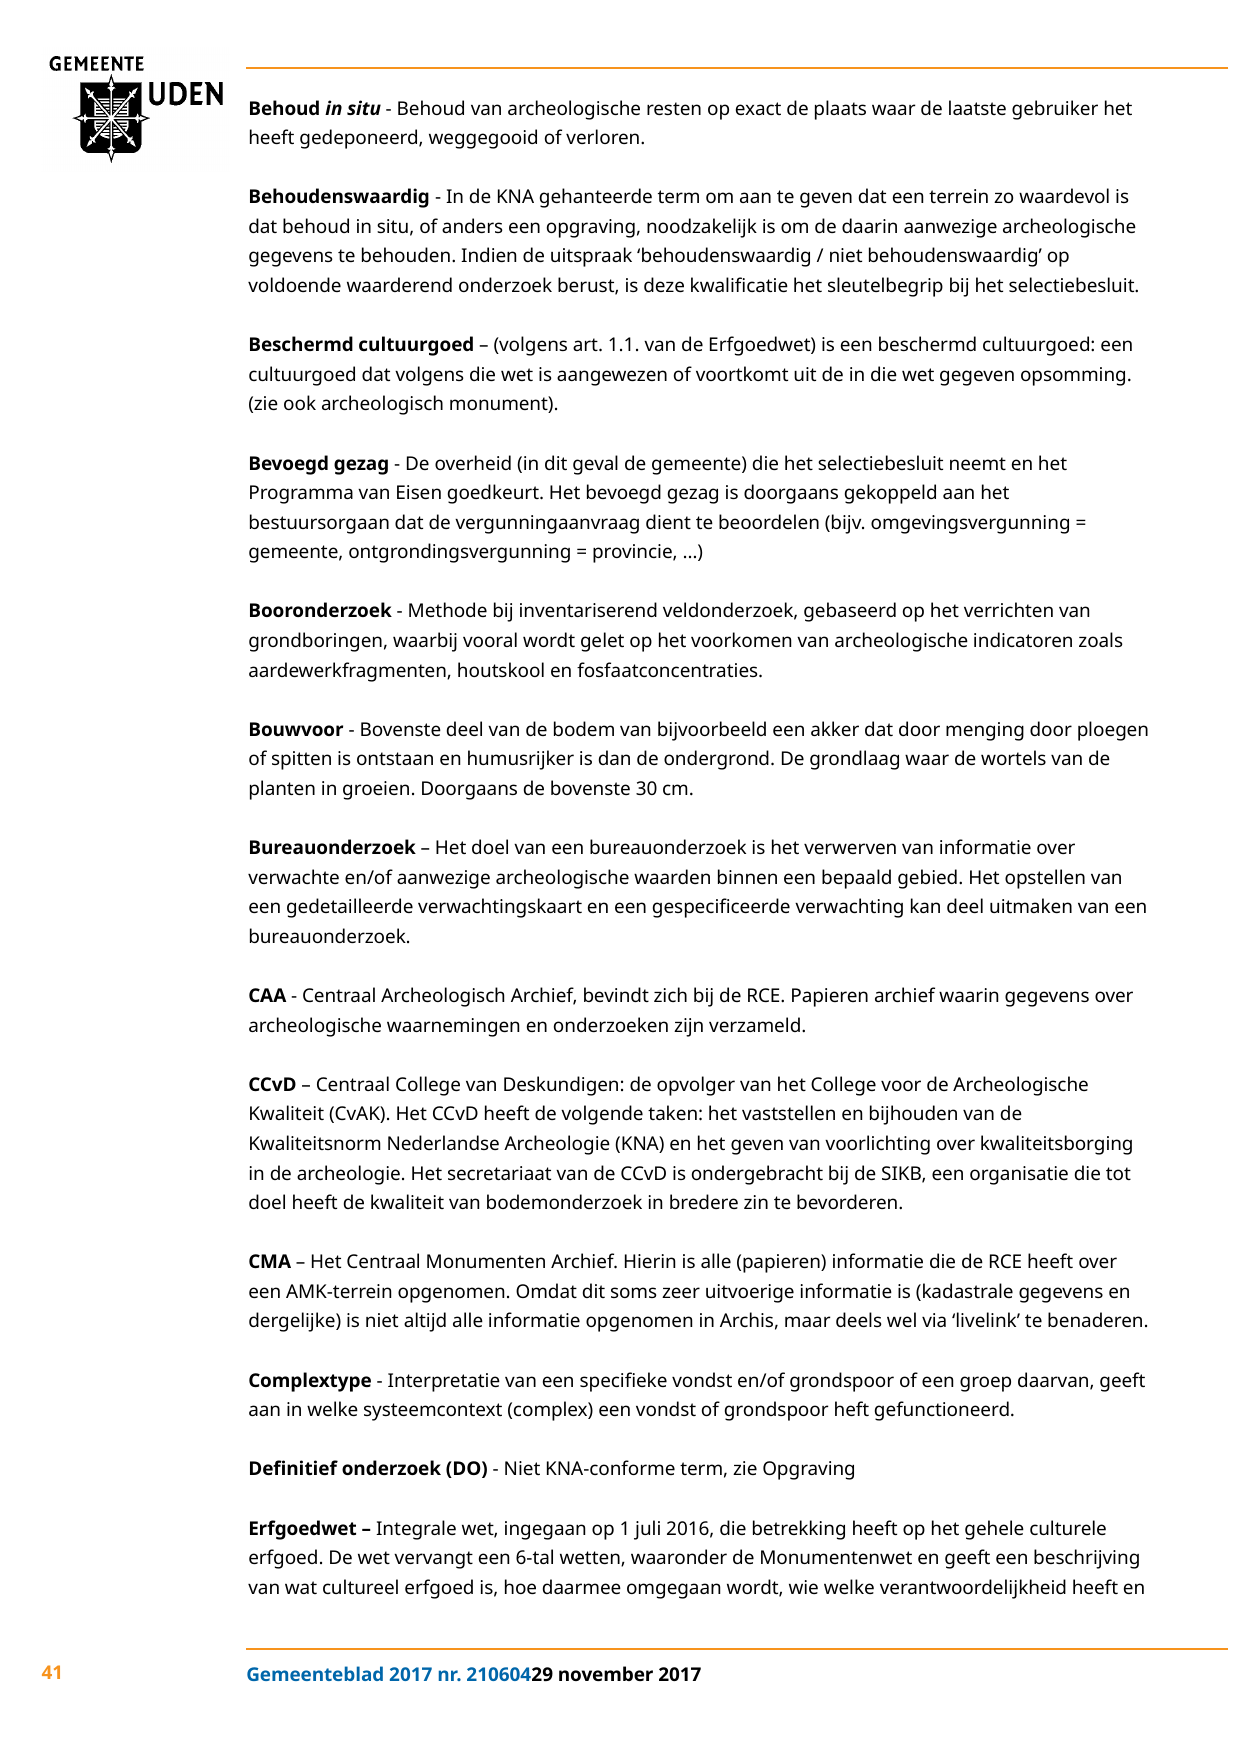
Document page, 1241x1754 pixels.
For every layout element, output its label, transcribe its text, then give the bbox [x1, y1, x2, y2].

text Behoud in situ - Behoud van archeologische resten op exact de plaats waar de laatste gebruiker het heeft gedeponeerd, weggegooid of verloren. [248, 95, 1152, 150]
text Booronderzoek - Methode bij inventariserend veldonderzoek, gebaseerd op het verrichten van grondboringen, waarbij vooral wordt gelet op het voorkomen van archeologische indicatoren zoals aardewerkfragmenten, houtskool en fosfaatconcentraties. [248, 598, 1152, 683]
text Behoudenswaardig - In de KNA gehanteerde term om aan te geven dat een terrein zo waardevol is dat behoud in situ, of anders een opgraving, noodzakelijk is om de daarin aanwezige archeologische gegevens te behouden. Indien de uitspraak ‘behoudenswaardig / niet behoudenswaardig’ op voldoende waarderend onderzoek berust, is deze kwalificatie het sleutelbegrip bij het selectiebesluit. [248, 183, 1152, 298]
text Definitief onderzoek (DO) - Niet KNA-conforme term, zie Opgraving [248, 1456, 1152, 1481]
text Erfgoedwet – Integrale wet, ingegaan op 1 juli 2016, die betrekking heeft op het gehele culturele erfgoed. De wet vervangt een 6-tal wetten, waaronder de Monumentenwet en geeft een beschrijving van wat cultureel erfgoed is, hoe daarmee omgegaan wordt, wie welke verantwoordelijkheid heeft en [248, 1515, 1152, 1600]
text CCvD – Centraal College van Deskundigen: de opvolger van het College voor de Archeologische Kwaliteit (CvAK). Het CCvD heeft de volgende taken: het vaststellen en bijhouden van de Kwaliteitsnorm Nederlandse Archeologie (KNA) en het geven van voorlichting over kwaliteitsborging in de archeologie. Het secretariaat van de CCvD is ondergebracht bij de SIKB, een organisatie die tot doel heeft de kwaliteit van bodemonderzoek in bredere zin te bevorderen. [248, 1071, 1152, 1215]
text Beschermd cultuurgoed – (volgens art. 1.1. van de Erfgoedwet) is een beschermd cultuurgoed: een cultuurgoed dat volgens die wet is aangewezen of voortkomt uit de in die wet gegeven opsomming. (zie ook archeologisch monument). [248, 331, 1152, 416]
text Bouwvoor - Bovenste deel van de bodem van bijvoorbeeld een akker dat door menging door ploegen of spitten is ontstaan en humusrijker is dan de ondergrond. De grondlaag waar de wortels van de planten in groeien. Doorgaans de bovenste 30 cm. [248, 716, 1152, 801]
text Complextype - Interpretatie van een specifieke vondst en/of grondspoor of een groep daarvan, geeft aan in welke systeemcontext (complex) een vondst of grondspoor heft gefunctioneerd. [248, 1367, 1152, 1422]
text CAA - Centraal Archeologisch Archief, bevindt zich bij de RCE. Papieren archief waarin gegevens over archeologische waarnemingen en onderzoeken zijn verzameld. [248, 982, 1152, 1038]
text CMA – Het Centraal Monumenten Archief. Hierin is alle (papieren) informatie die de RCE heeft over een AMK-terrein opgenomen. Omdat dit soms zeer uitvoerige informatie is (kadastrale gegevens en dergelijke) is niet altijd alle informatie opgenomen in Archis, maar deels wel via ‘livelink’ te benaderen. [248, 1248, 1152, 1333]
text Bureauonderzoek – Het doel van een bureauonderzoek is het verwerven van informatie over verwachte en/of aanwezige archeologische waarden binnen een bepaald gebied. Het opstellen van een gedetailleerde verwachtingskaart en een gespecificeerde verwachting kan deel uitmaken van een bureauonderzoek. [248, 834, 1152, 949]
text Bevoegd gezag - De overheid (in dit geval de gemeente) die het selectiebesluit neemt en het Programma van Eisen goedkeurt. Het bevoegd gezag is doorgaans gekoppeld aan het bestuursorgaan dat de vergunningaanvraag dient te beoordelen (bijv. omgevingsvergunning = gemeente, ontgrondingsvergunning = provincie, …) [248, 450, 1152, 564]
picture [41, 47, 231, 172]
